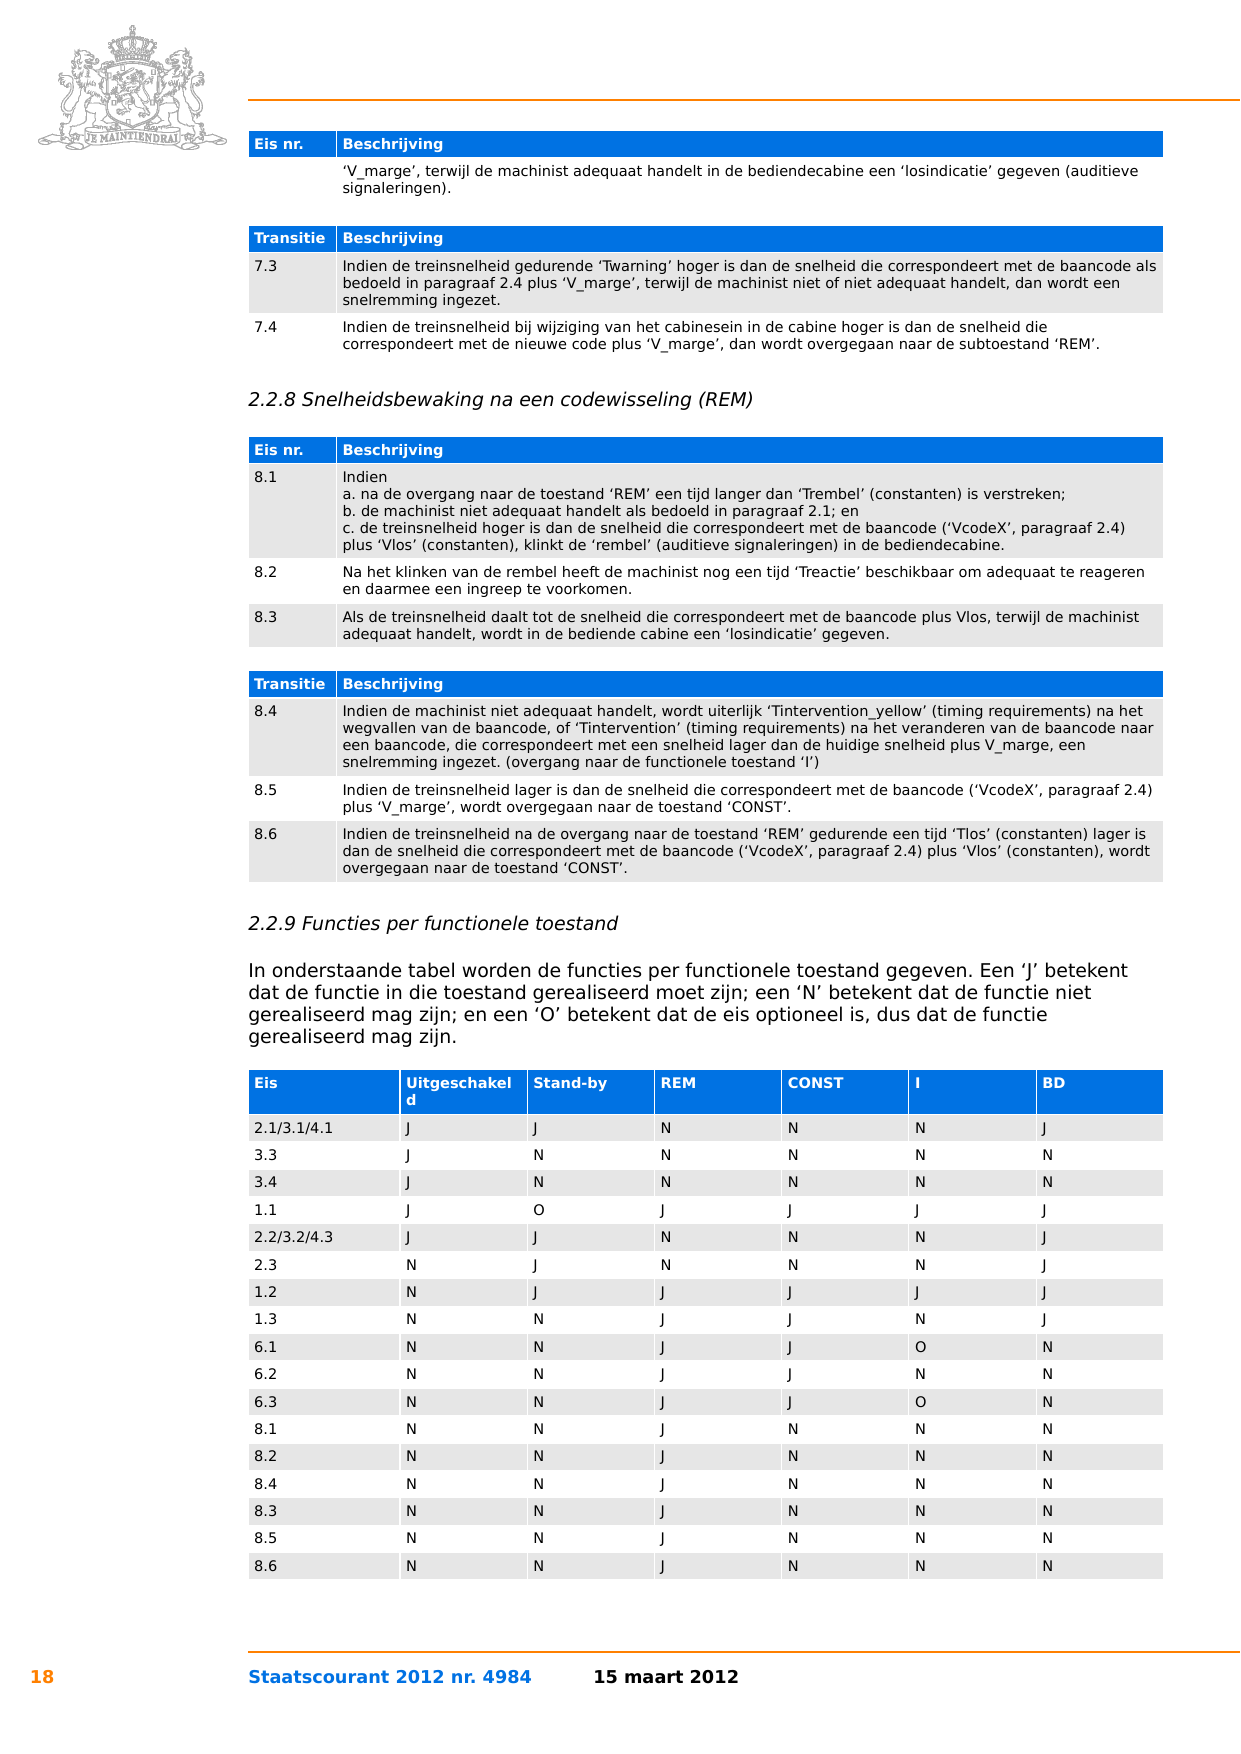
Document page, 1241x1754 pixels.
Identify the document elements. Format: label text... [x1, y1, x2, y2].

table_cell J [909, 1197, 1036, 1223]
table_cell J [782, 1279, 908, 1306]
table_cell J [655, 1361, 781, 1388]
table_cell N [782, 1471, 908, 1497]
table_cell N [528, 1307, 654, 1333]
table_cell Indien a. na de overgang naar de toestand ‘REM’ een tijd langer dan ‘Trembel’ (constanten) is verstreken; b. de machinist niet adequaat handelt als bedoeld in paragraaf 2.1; en c. de treinsnelheid hoger is dan de snelheid die correspondeert met de baancode (‘VcodeX’, paragraaf 2.4) plus ‘Vlos’ (constanten), klinkt de ‘rembel’ (auditieve signaleringen) in de bediendecabine. [337, 464, 1163, 558]
table_cell 8.5 [249, 1526, 399, 1552]
table_cell N [909, 1142, 1036, 1168]
table_cell [249, 158, 336, 202]
table_cell J [655, 1197, 781, 1223]
table_cell Indien de treinsnelheid bij wijziging van het cabinesein in de cabine hoger is dan de snelheid die correspondeert met de nieuwe code plus ‘V_marge’, dan wordt overgegaan naar de subtoestand ‘REM’. [337, 314, 1163, 358]
table_cell N [782, 1416, 908, 1442]
table_cell Als de treinsnelheid daalt tot de snelheid die correspondeert met de baancode plus Vlos, terwijl de machinist adequaat handelt, wordt in de bediende cabine een ‘losindicatie’ gegeven. [337, 604, 1163, 647]
table_cell N [909, 1444, 1036, 1470]
table_cell N [782, 1553, 908, 1579]
table_cell N [909, 1115, 1036, 1141]
table_cell N [528, 1526, 654, 1552]
table_cell J [401, 1142, 527, 1168]
table_cell Indien de machinist niet adequaat handelt, wordt uiterlijk ‘Tintervention_yellow’ (timing requirements) na het wegvallen van de baancode, of ‘Tintervention’ (timing requirements) na het veranderen van de baancode naar een baancode, die correspondeert met een snelheid lager dan de huidige snelheid plus V_marge, een snelremming ingezet. (overgang naar de functionele toestand ‘I’) [337, 699, 1163, 776]
table_cell N [909, 1526, 1036, 1552]
table_cell N [401, 1553, 527, 1579]
table_cell 8.3 [249, 604, 336, 647]
table_header Beschrijving [337, 131, 1163, 157]
table_cell 8.6 [249, 1553, 399, 1579]
table_cell N [782, 1170, 908, 1196]
picture [38, 25, 227, 150]
table_header Eis [249, 1070, 399, 1114]
table_cell J [528, 1115, 654, 1141]
table_cell N [655, 1115, 781, 1141]
table_header Stand-by [528, 1070, 654, 1114]
table_header I [909, 1070, 1036, 1114]
table_cell N [401, 1252, 527, 1278]
table_cell N [782, 1142, 908, 1168]
table_cell J [401, 1170, 527, 1196]
table_cell J [655, 1498, 781, 1525]
table_cell 8.3 [249, 1498, 399, 1525]
table_header Beschrijving [337, 226, 1163, 252]
table_cell N [528, 1498, 654, 1525]
table_cell N [528, 1444, 654, 1470]
table_cell 2.2/3.2/4.3 [249, 1224, 399, 1251]
table_cell N [1037, 1170, 1163, 1196]
table_cell N [655, 1142, 781, 1168]
table_cell J [782, 1334, 908, 1360]
table_cell N [1037, 1361, 1163, 1388]
table_header Eis nr. [249, 131, 336, 157]
table_cell N [782, 1526, 908, 1552]
table_cell J [655, 1553, 781, 1579]
table_cell J [782, 1361, 908, 1388]
table_cell J [655, 1471, 781, 1497]
table_header REM [655, 1070, 781, 1114]
table_cell N [1037, 1389, 1163, 1415]
table_cell N [401, 1307, 527, 1333]
table_cell N [1037, 1334, 1163, 1360]
table_cell 7.4 [249, 314, 336, 358]
table_cell N [1037, 1142, 1163, 1168]
table_cell J [1037, 1197, 1163, 1223]
table_cell N [909, 1224, 1036, 1251]
table_cell 3.4 [249, 1170, 399, 1196]
subtitle 2.2.9 Functies per functionele toestand [248, 913, 1163, 934]
table_cell N [528, 1416, 654, 1442]
table_cell N [1037, 1471, 1163, 1497]
subtitle 2.2.8 Snelheidsbewaking na een codewisseling (REM) [248, 389, 1163, 411]
table_cell N [401, 1416, 527, 1442]
table_cell 6.2 [249, 1361, 399, 1388]
table_cell J [655, 1307, 781, 1333]
table_cell N [401, 1389, 527, 1415]
table_cell N [528, 1361, 654, 1388]
table_cell N [782, 1224, 908, 1251]
table_cell 6.3 [249, 1389, 399, 1415]
table_cell J [528, 1279, 654, 1306]
table_cell N [401, 1526, 527, 1552]
table_cell Indien de treinsnelheid na de overgang naar de toestand ‘REM’ gedurende een tijd ‘Tlos’ (constanten) lager is dan de snelheid die correspondeert met de baancode (‘VcodeX’, paragraaf 2.4) plus ‘Vlos’ (constanten), wordt overgegaan naar de toestand ‘CONST’. [337, 821, 1163, 882]
table_cell J [655, 1334, 781, 1360]
table_cell O [909, 1334, 1036, 1360]
table_cell J [1037, 1307, 1163, 1333]
table_cell O [528, 1197, 654, 1223]
table_cell J [1037, 1115, 1163, 1141]
table_cell 6.1 [249, 1334, 399, 1360]
table_cell N [909, 1170, 1036, 1196]
table_cell N [655, 1170, 781, 1196]
table_cell J [782, 1197, 908, 1223]
table_cell 8.1 [249, 1416, 399, 1442]
table_cell N [909, 1498, 1036, 1525]
table_cell J [655, 1279, 781, 1306]
table_cell N [401, 1279, 527, 1306]
table_cell O [909, 1389, 1036, 1415]
table_cell 8.2 [249, 1444, 399, 1470]
table_header Beschrijving [337, 671, 1163, 697]
table_cell N [655, 1224, 781, 1251]
table_cell N [401, 1334, 527, 1360]
table_cell J [655, 1444, 781, 1470]
table_header Eis nr. [249, 437, 336, 463]
table_cell N [909, 1361, 1036, 1388]
table_header Transitie [249, 671, 336, 697]
table_cell ‘V_marge’, terwijl de machinist adequaat handelt in de bediendecabine een ‘losindicatie’ gegeven (auditieve signaleringen). [337, 158, 1163, 202]
table_cell Indien de treinsnelheid lager is dan de snelheid die correspondeert met de baancode (‘VcodeX’, paragraaf 2.4) plus ‘V_marge’, wordt overgegaan naar de toestand ‘CONST’. [337, 777, 1163, 820]
table_header CONST [782, 1070, 908, 1114]
table_cell N [909, 1307, 1036, 1333]
table_cell N [528, 1334, 654, 1360]
table_cell N [782, 1115, 908, 1141]
table_cell N [528, 1142, 654, 1168]
table_cell Na het klinken van de rembel heeft de machinist nog een tijd ‘Treactie’ beschikbaar om adequaat te reageren en daarmee een ingreep te voorkomen. [337, 560, 1163, 603]
table_cell 8.4 [249, 699, 336, 776]
table_cell N [528, 1389, 654, 1415]
table_cell J [782, 1389, 908, 1415]
table_cell N [1037, 1498, 1163, 1525]
table_cell N [1037, 1526, 1163, 1552]
table_cell Indien de treinsnelheid gedurende ‘Twarning’ hoger is dan de snelheid die correspondeert met de baancode als bedoeld in paragraaf 2.4 plus ‘V_marge’, terwijl de machinist niet of niet adequaat handelt, dan wordt een snelremming ingezet. [337, 253, 1163, 313]
table_cell 1.1 [249, 1197, 399, 1223]
table_cell J [655, 1389, 781, 1415]
table_cell N [909, 1471, 1036, 1497]
table_cell 8.4 [249, 1471, 399, 1497]
table_cell 3.3 [249, 1142, 399, 1168]
table_cell J [655, 1416, 781, 1442]
table_cell J [782, 1307, 908, 1333]
table_cell N [1037, 1553, 1163, 1579]
table_cell N [909, 1252, 1036, 1278]
table_cell 8.2 [249, 560, 336, 603]
table_cell 2.3 [249, 1252, 399, 1278]
table_cell J [1037, 1252, 1163, 1278]
table_cell J [1037, 1279, 1163, 1306]
table_cell N [909, 1416, 1036, 1442]
table_header BD [1037, 1070, 1163, 1114]
table_cell 8.6 [249, 821, 336, 882]
table_cell N [401, 1471, 527, 1497]
table_header Beschrijving [337, 437, 1163, 463]
table_cell J [401, 1115, 527, 1141]
table_cell N [909, 1553, 1036, 1579]
table_header Transitie [249, 226, 336, 252]
table_header Uitgeschakeld [401, 1070, 527, 1114]
table_cell N [401, 1498, 527, 1525]
table_cell 1.2 [249, 1279, 399, 1306]
table_cell N [782, 1498, 908, 1525]
table_cell N [528, 1170, 654, 1196]
table_cell N [1037, 1444, 1163, 1470]
table_cell 7.3 [249, 253, 336, 313]
table_cell N [528, 1553, 654, 1579]
table_cell J [401, 1197, 527, 1223]
text In onderstaande tabel worden de functies per functionele toestand gegeven. Een ‘J’ betekent dat de functie in die toestand gerealiseerd moet zijn; een ‘N’ betekent dat de functie niet gerealiseerd mag zijn; en een ‘O’ betekent dat de eis optioneel is, dus dat de functie gerealiseerd mag zijn. [248, 959, 1163, 1047]
table_cell 8.1 [249, 464, 336, 558]
table_cell J [655, 1526, 781, 1552]
table_cell J [909, 1279, 1036, 1306]
table_cell 8.5 [249, 777, 336, 820]
table_cell N [655, 1252, 781, 1278]
table_cell J [528, 1224, 654, 1251]
table_cell N [782, 1444, 908, 1470]
table_cell J [1037, 1224, 1163, 1251]
table_cell J [528, 1252, 654, 1278]
table_cell 1.3 [249, 1307, 399, 1333]
table_cell N [782, 1252, 908, 1278]
table_cell J [401, 1224, 527, 1251]
table_cell N [401, 1444, 527, 1470]
table_cell N [401, 1361, 527, 1388]
table_cell 2.1/3.1/4.1 [249, 1115, 399, 1141]
table_cell N [528, 1471, 654, 1497]
table_cell N [1037, 1416, 1163, 1442]
